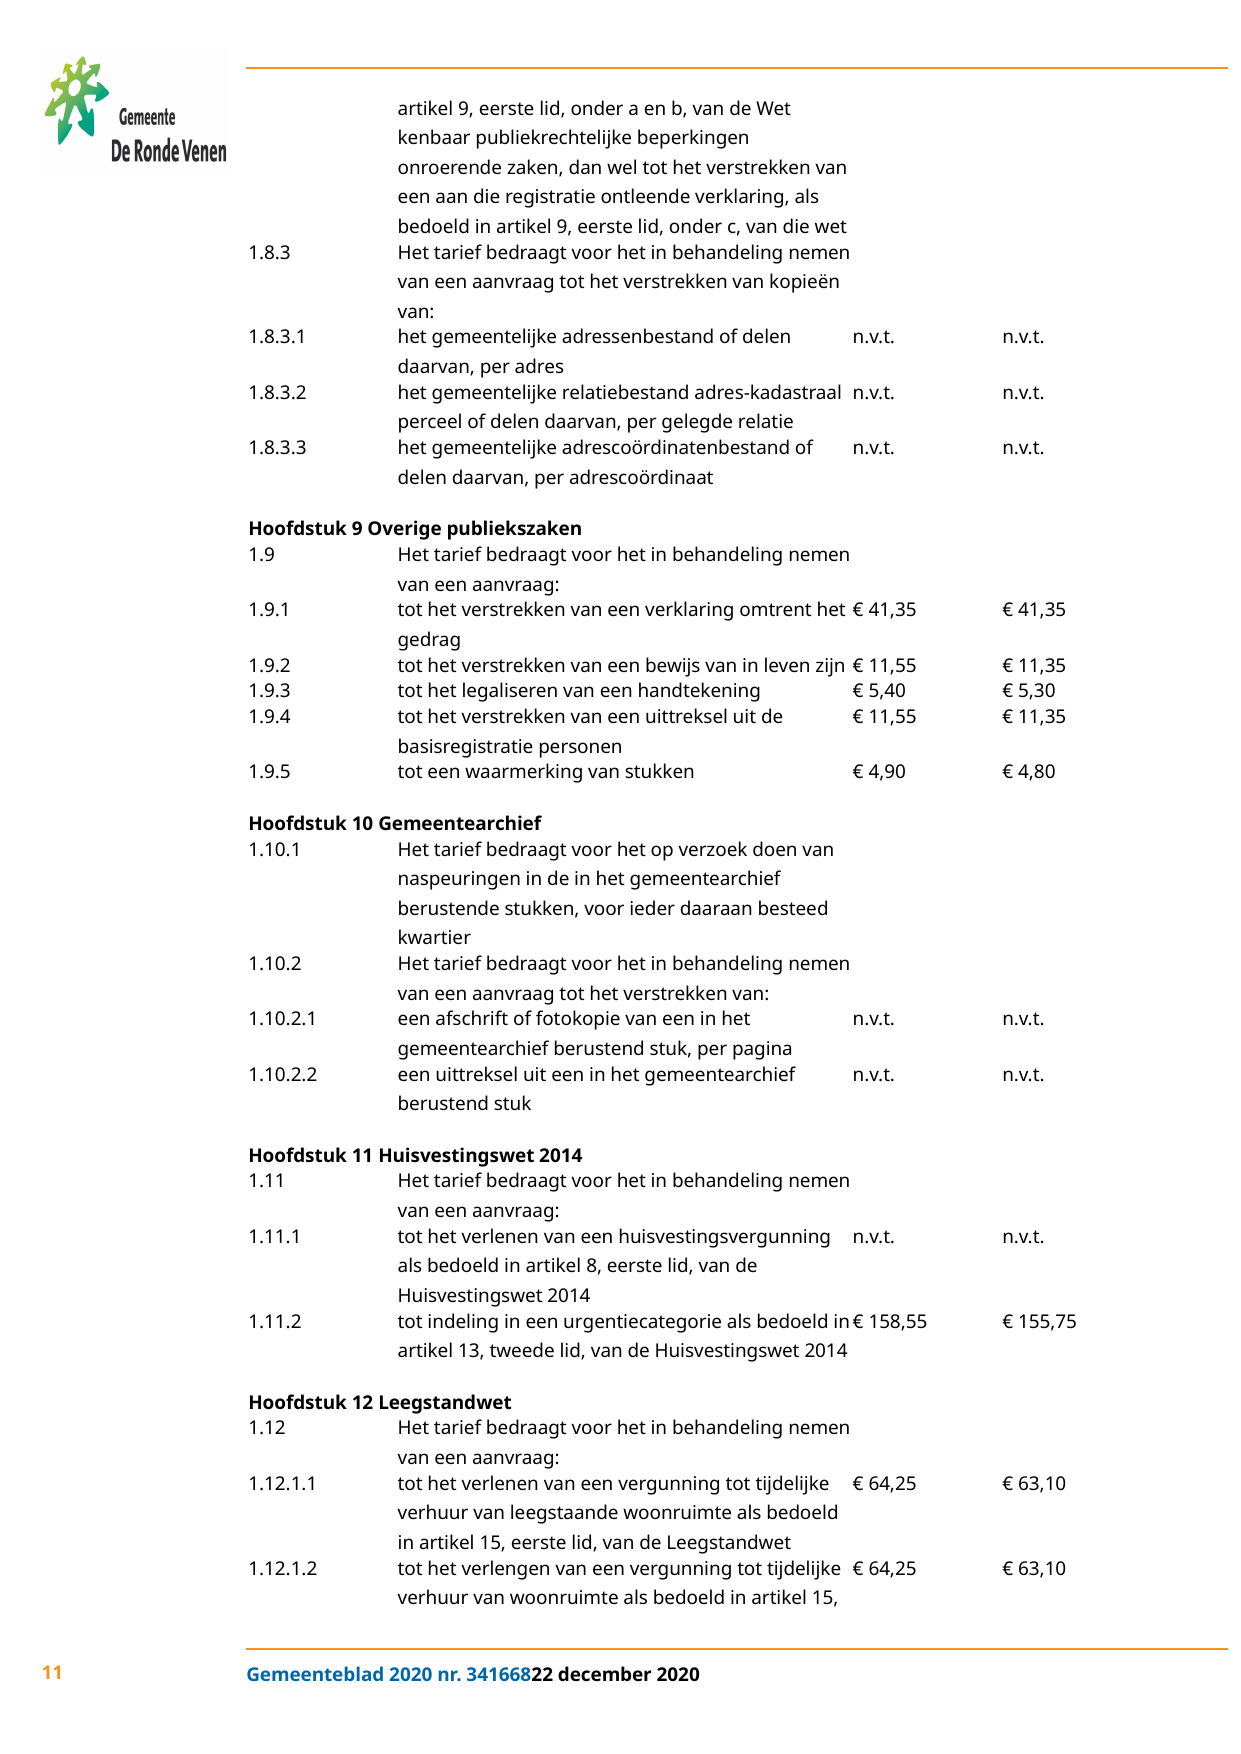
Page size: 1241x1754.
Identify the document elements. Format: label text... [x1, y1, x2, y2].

table_cell € 158,55 [853, 1308, 1002, 1363]
table_cell € 4,90 [853, 759, 1002, 784]
table_cell Het tarief bedraagt voor het in behandeling nemen van een aanvraag: [398, 1415, 852, 1470]
table_cell [1002, 1415, 1152, 1470]
table_cell 1.8.3.2 [248, 379, 397, 434]
table_cell 1.11.1 [248, 1223, 397, 1308]
table_cell 1.8.3.1 [248, 324, 397, 379]
table_cell n.v.t. [1002, 434, 1152, 490]
table_cell [1002, 1168, 1152, 1223]
table_cell het gemeentelijke adrescoördinatenbestand of delen daarvan, per adrescoördinaat [398, 434, 852, 490]
table_cell 1.12.1.2 [248, 1555, 397, 1610]
table_cell 1.10.2.1 [248, 1006, 397, 1061]
table_cell n.v.t. [853, 434, 1002, 490]
table_cell € 5,30 [1002, 678, 1152, 703]
table_cell Het tarief bedraagt voor het in behandeling nemen van een aanvraag tot het verstrekken van kopieën van: [398, 239, 852, 324]
table_cell 1.9.5 [248, 759, 397, 784]
table_cell een afschrift of fotokopie van een in het gemeentearchief berustend stuk, per pagina [398, 1006, 852, 1061]
table_cell Hoofdstuk 11 Huisvestingswet 2014 [248, 1142, 1152, 1168]
table_cell 1.8.3.3 [248, 434, 397, 490]
table_cell [248, 490, 1152, 515]
table_cell 1.9 [248, 541, 397, 596]
table_cell 1.8.3 [248, 239, 397, 324]
table_cell 1.12.1.1 [248, 1470, 397, 1555]
table_cell € 63,10 [1002, 1470, 1152, 1555]
table_cell [853, 1168, 1002, 1223]
table_cell € 41,35 [1002, 596, 1152, 652]
table_cell n.v.t. [853, 1006, 1002, 1061]
table_cell n.v.t. [853, 379, 1002, 434]
table_cell 1.9.3 [248, 678, 397, 703]
table_cell 1.9.1 [248, 596, 397, 652]
table_cell [1002, 950, 1152, 1006]
table_cell 1.12 [248, 1415, 397, 1470]
table_cell n.v.t. [1002, 1006, 1152, 1061]
table_cell artikel 9, eerste lid, onder a en b, van de Wet kenbaar publiekrechtelijke beperkingen onroerende zaken, dan wel tot het verstrekken van een aan die registratie ontleende verklaring, als bedoeld in artikel 9, eerste lid, onder c, van die wet [398, 95, 852, 239]
table_cell n.v.t. [1002, 1223, 1152, 1308]
table_cell Hoofdstuk 9 Overige publiekszaken [248, 515, 1152, 541]
table_cell het gemeentelijke relatiebestand adres-kadastraal perceel of delen daarvan, per gelegde relatie [398, 379, 852, 434]
table_cell Het tarief bedraagt voor het in behandeling nemen van een aanvraag: [398, 1168, 852, 1223]
table_cell n.v.t. [1002, 379, 1152, 434]
table_cell 1.11.2 [248, 1308, 397, 1363]
table_cell € 41,35 [853, 596, 1002, 652]
table_cell Het tarief bedraagt voor het in behandeling nemen van een aanvraag tot het verstrekken van: [398, 950, 852, 1006]
table_cell tot een waarmerking van stukken [398, 759, 852, 784]
table_cell het gemeentelijke adressenbestand of delen daarvan, per adres [398, 324, 852, 379]
table_cell € 4,80 [1002, 759, 1152, 784]
table_cell tot het verstrekken van een uittreksel uit de basisregistratie personen [398, 703, 852, 758]
table_cell [853, 836, 1002, 950]
table_cell tot het verlengen van een vergunning tot tijdelijke verhuur van woonruimte als bedoeld in artikel 15, [398, 1555, 852, 1610]
table_cell [248, 1363, 1152, 1389]
table_cell € 5,40 [853, 678, 1002, 703]
table_cell tot het verstrekken van een bewijs van in leven zijn [398, 652, 852, 677]
table_cell een uittreksel uit een in het gemeentearchief berustend stuk [398, 1061, 852, 1116]
table_cell [853, 541, 1002, 596]
table_cell [1002, 836, 1152, 950]
table_cell € 11,35 [1002, 703, 1152, 758]
table_cell tot het legaliseren van een handtekening [398, 678, 852, 703]
table_cell [1002, 541, 1152, 596]
table_cell € 64,25 [853, 1555, 1002, 1610]
table_cell 1.10.2.2 [248, 1061, 397, 1116]
table_cell € 63,10 [1002, 1555, 1152, 1610]
table_cell Het tarief bedraagt voor het in behandeling nemen van een aanvraag: [398, 541, 852, 596]
table_cell 1.10.1 [248, 836, 397, 950]
table_cell Hoofdstuk 10 Gemeentearchief [248, 810, 1152, 836]
table_cell [248, 1116, 1152, 1142]
table_cell [1002, 239, 1152, 324]
table_cell [853, 1415, 1002, 1470]
table_cell n.v.t. [1002, 324, 1152, 379]
table_cell [248, 95, 397, 239]
table_cell € 11,55 [853, 652, 1002, 677]
table_cell 1.9.4 [248, 703, 397, 758]
table_cell [853, 239, 1002, 324]
table_cell [1002, 95, 1152, 239]
table_cell n.v.t. [853, 324, 1002, 379]
table_cell 1.11 [248, 1168, 397, 1223]
table_cell tot het verstrekken van een verklaring omtrent het gedrag [398, 596, 852, 652]
table_cell tot het verlenen van een huisvestingsvergunning als bedoeld in artikel 8, eerste lid, van de Huisvestingswet 2014 [398, 1223, 852, 1308]
table_cell Hoofdstuk 12 Leegstandwet [248, 1389, 1152, 1414]
table_cell tot het verlenen van een vergunning tot tijdelijke verhuur van leegstaande woonruimte als bedoeld in artikel 15, eerste lid, van de Leegstandwet [398, 1470, 852, 1555]
table_cell tot indeling in een urgentiecategorie als bedoeld in artikel 13, tweede lid, van de Huisvestingswet 2014 [398, 1308, 852, 1363]
table_cell € 155,75 [1002, 1308, 1152, 1363]
table_cell [248, 784, 1152, 810]
table_cell Het tarief bedraagt voor het op verzoek doen van naspeuringen in de in het gemeentearchief berustende stukken, voor ieder daaraan besteed kwartier [398, 836, 852, 950]
table_cell € 64,25 [853, 1470, 1002, 1555]
picture [41, 47, 231, 172]
table_cell [853, 950, 1002, 1006]
table_cell n.v.t. [1002, 1061, 1152, 1116]
table_cell n.v.t. [853, 1061, 1002, 1116]
table_cell 1.9.2 [248, 652, 397, 677]
table_cell n.v.t. [853, 1223, 1002, 1308]
table_cell [853, 95, 1002, 239]
table_cell € 11,35 [1002, 652, 1152, 677]
table_cell 1.10.2 [248, 950, 397, 1006]
table_cell € 11,55 [853, 703, 1002, 758]
